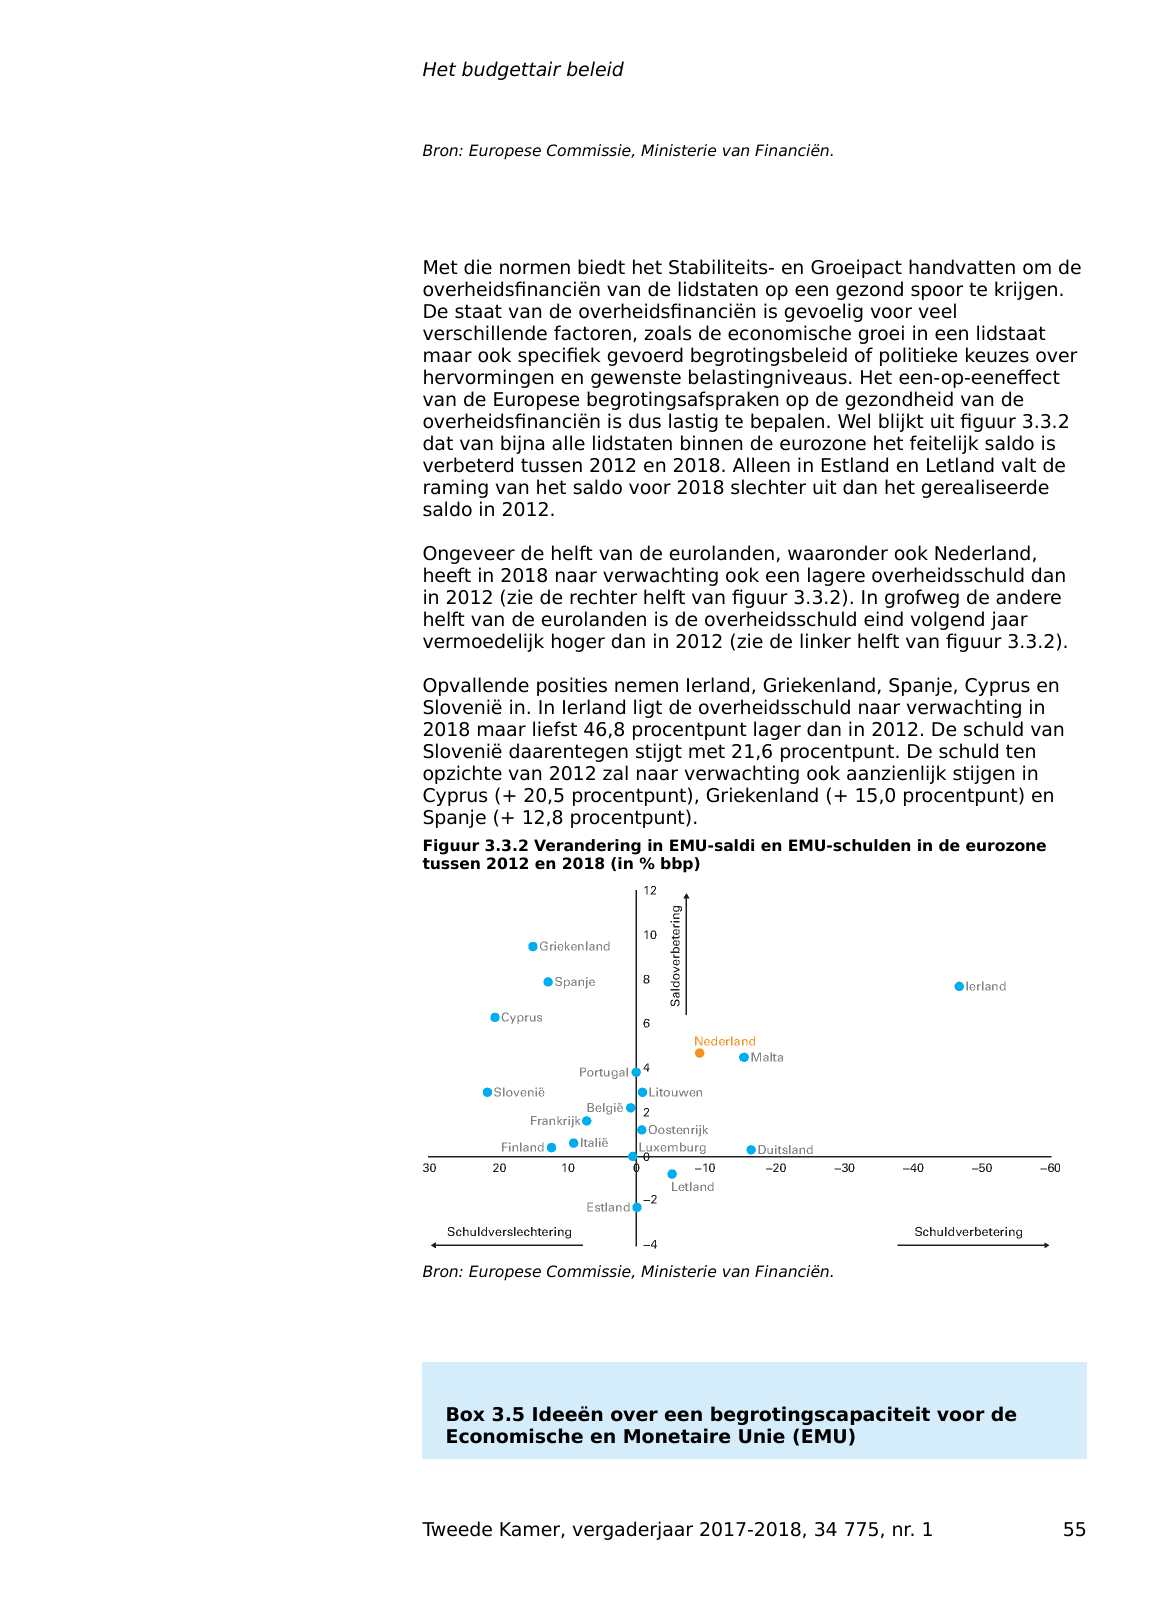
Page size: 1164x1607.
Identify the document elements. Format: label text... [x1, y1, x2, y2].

text Ongeveer de helft van de eurolanden, waaronder ook Nederland, heeft in 2018 naar verwachting ook een lagere overheidsschuld dan in 2012 (zie de rechter helft van figuur 3.3.2). In grofweg de andere helft van de eurolanden is de overheidsschuld eind volgend jaar vermoedelijk hoger dan in 2012 (zie de linker helft van figuur 3.3.2). [422, 543, 1087, 653]
picture [422, 884, 1060, 1251]
text Figuur 3.3.2 Verandering in EMU-saldi en EMU-schulden in de eurozone tussen 2012 en 2018 (in % bbp) [422, 837, 1060, 873]
text Met die normen biedt het Stabiliteits- en Groeipact handvatten om de overheidsfinanciën van de lidstaten op een gezond spoor te krijgen. De staat van de overheidsfinanciën is gevoelig voor veel verschillende factoren, zoals de economische groei in een lidstaat maar ook specifiek gevoerd begrotingsbeleid of politieke keuzes over hervormingen en gewenste belastingniveaus. Het een-op-eeneffect van de Europese begrotingsafspraken op de gezondheid van de overheidsfinanciën is dus lastig te bepalen. Wel blijkt uit figuur 3.3.2 dat van bijna alle lidstaten binnen de eurozone het feitelijk saldo is verbeterd tussen 2012 en 2018. Alleen in Estland en Letland valt de raming van het saldo voor 2018 slechter uit dan het gerealiseerde saldo in 2012. [422, 257, 1087, 521]
text Bron: Europese Commissie, Ministerie van Financiën. [422, 142, 1072, 160]
text Opvallende posities nemen Ierland, Griekenland, Spanje, Cyprus en Slovenië in. In Ierland ligt de overheidsschuld naar verwachting in 2018 maar liefst 46,8 procentpunt lager dan in 2012. De schuld van Slovenië daarentegen stijgt met 21,6 procentpunt. De schuld ten opzichte van 2012 zal naar verwachting ook aanzienlijk stijgen in Cyprus (+ 20,5 procentpunt), Griekenland (+ 15,0 procentpunt) en Spanje (+ 12,8 procentpunt). [422, 675, 1087, 829]
table_header Box 3.5 Ideeën over een begrotingscapaciteit voor de Economische en Monetaire Unie (EMU) [422, 1362, 1087, 1459]
text Bron: Europese Commissie, Ministerie van Financiën. [422, 1263, 1060, 1281]
